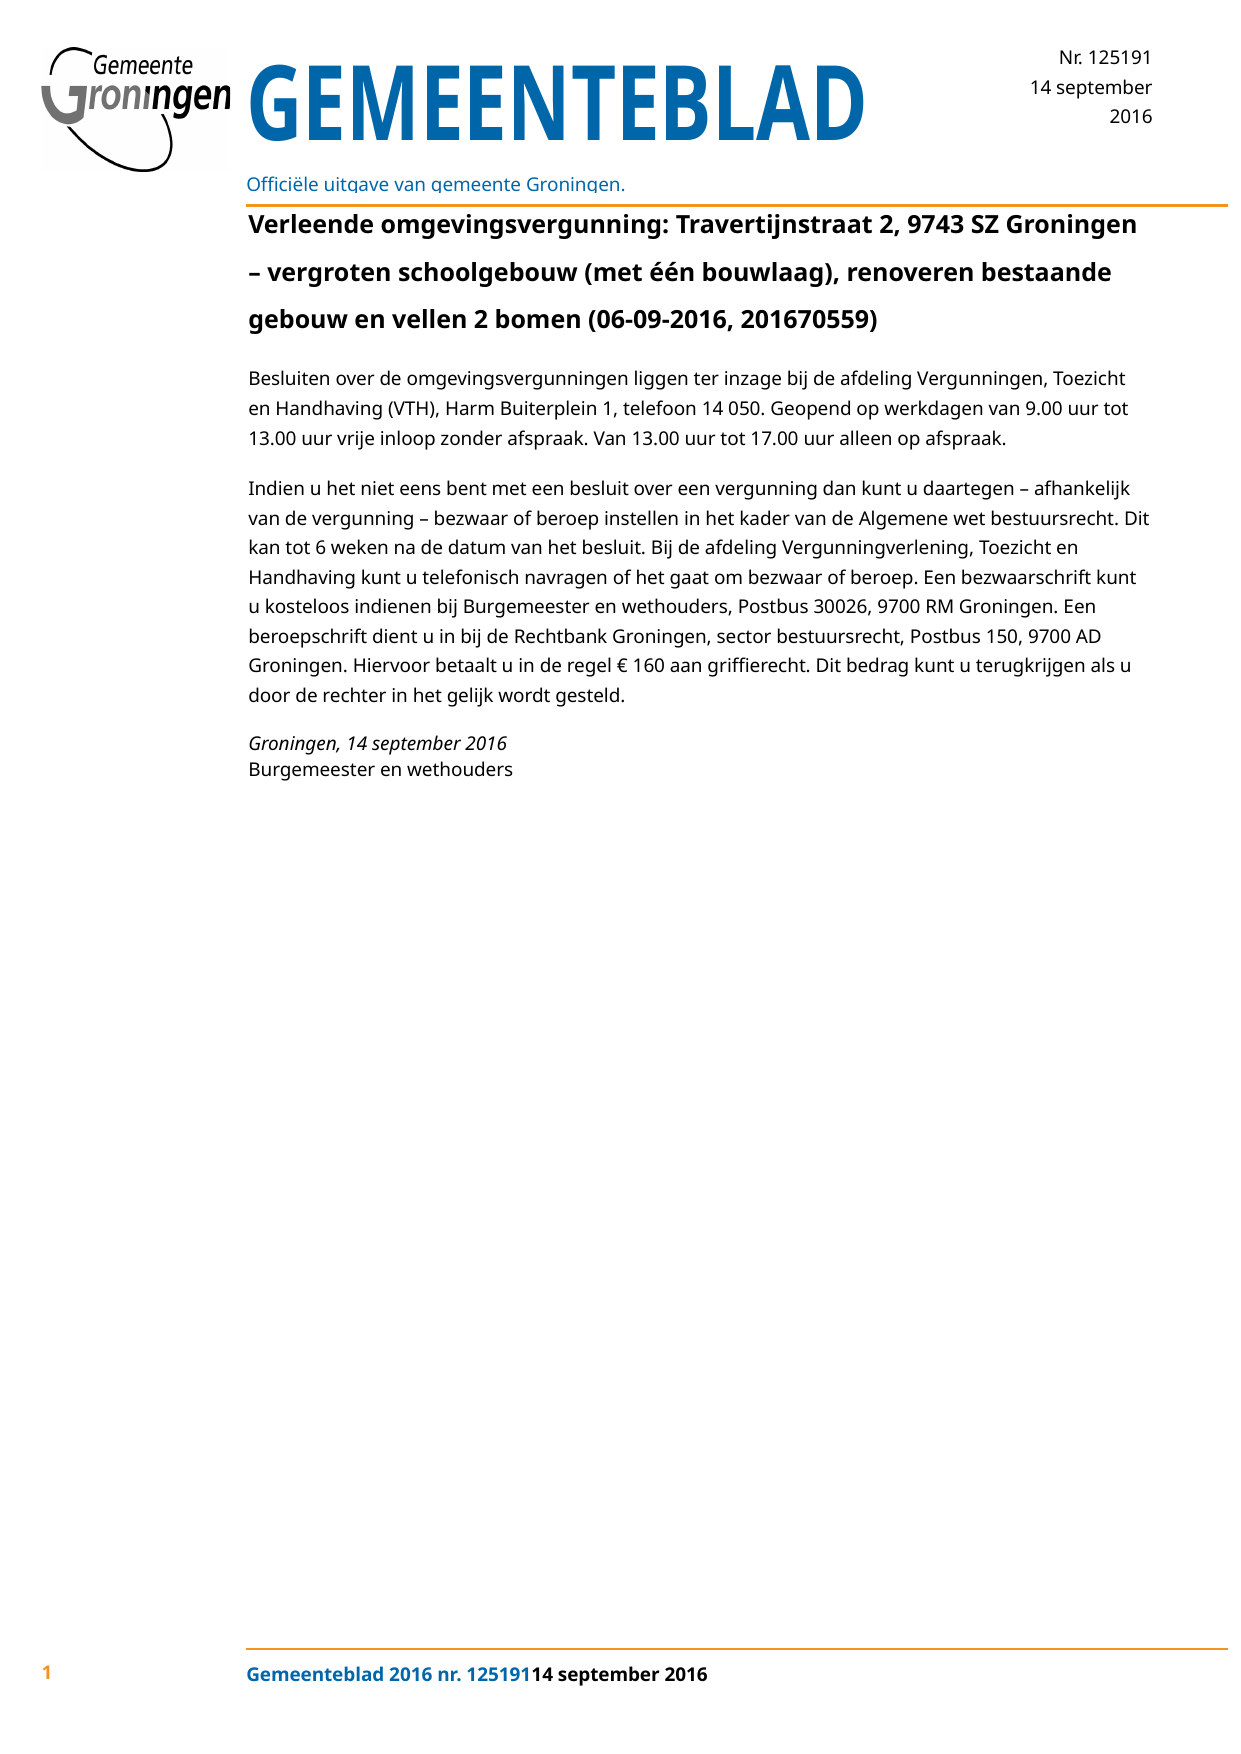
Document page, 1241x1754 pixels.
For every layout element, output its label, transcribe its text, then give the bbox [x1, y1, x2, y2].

text Burgemeester en wethouders [248, 756, 1152, 781]
text Verleende omgevingsvergunning: Travertijnstraat 2, 9743 SZ Groningen – vergroten schoolgebouw (met één bouwlaag), renoveren bestaande gebouw en vellen 2 bomen (06-09-2016, 201670559) [248, 207, 1152, 336]
text Besluiten over de omgevingsvergunningen liggen ter inzage bij de afdeling Vergunningen, Toezicht en Handhaving (VTH), Harm Buiterplein 1, telefoon 14 050. Geopend op werkdagen van 9.00 uur tot 13.00 uur vrije inloop zonder afspraak. Van 13.00 uur tot 17.00 uur alleen op afspraak. [248, 366, 1152, 450]
text Groningen, 14 september 2016 [248, 730, 1152, 756]
text Indien u het niet eens bent met een besluit over een vergunning dan kunt u daartegen – afhankelijk van de vergunning – bezwaar of beroep instellen in het kader van de Algemene wet bestuursrecht. Dit kan tot 6 weken na de datum van het besluit. Bij de afdeling Vergunningverlening, Toezicht en Handhaving kunt u telefonisch navragen of het gaat om bezwaar of beroep. Een bezwaarschrift kunt u kosteloos indienen bij Burgemeester en wethouders, Postbus 30026, 9700 RM Groningen. Een beroepschrift dient u in bij de Rechtbank Groningen, sector bestuursrecht, Postbus 150, 9700 AD Groningen. Hiervoor betaalt u in de regel € 160 aan griffierecht. Dit bedrag kunt u terugkrijgen als u door de rechter in het gelijk wordt gesteld. [248, 475, 1152, 708]
picture [41, 47, 231, 172]
